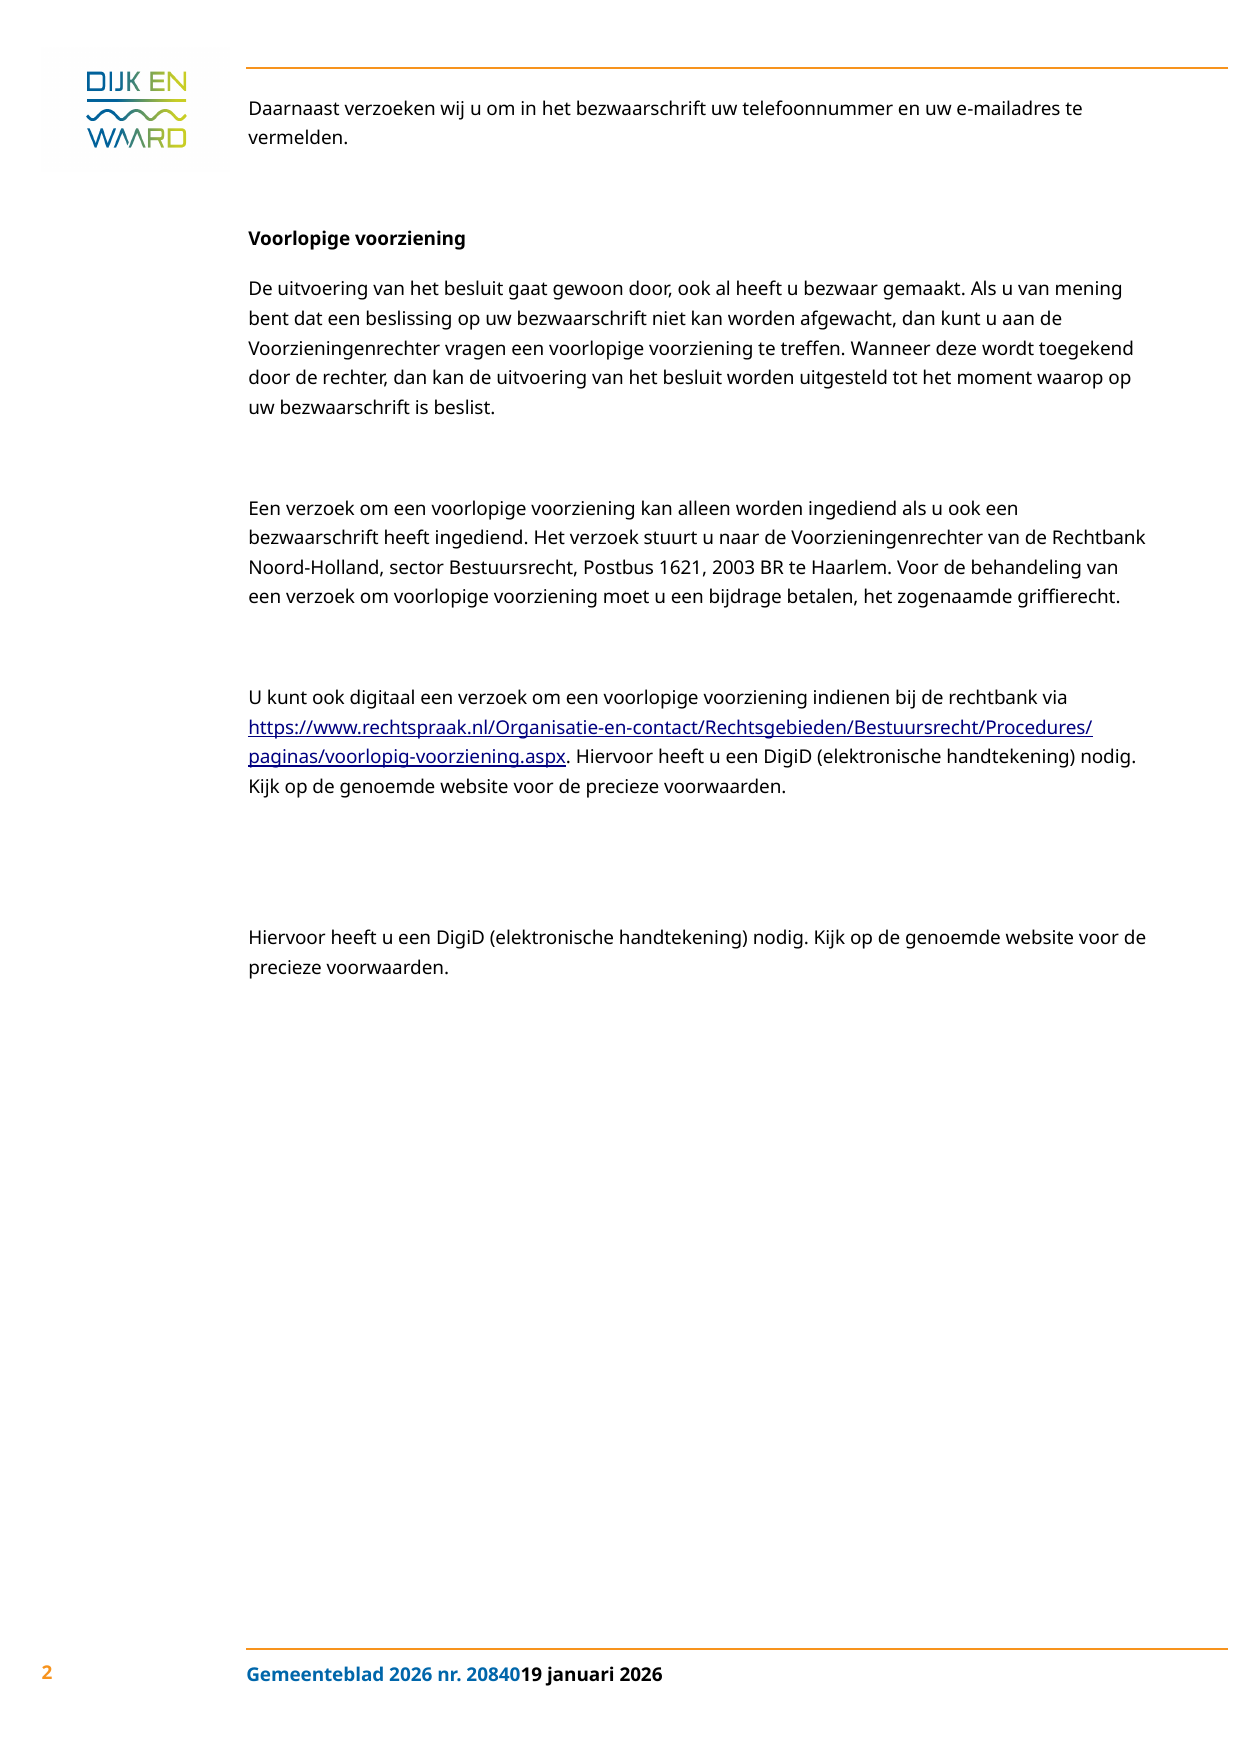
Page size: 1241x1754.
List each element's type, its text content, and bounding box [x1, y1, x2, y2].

text De uitvoering van het besluit gaat gewoon door, ook al heeft u bezwaar gemaakt. Als u van mening bent dat een beslissing op uw bezwaarschrift niet kan worden afgewacht, dan kunt u aan de Voorzieningenrechter vragen een voorlopige voorziening te treffen. Wanneer deze wordt toegekend door de rechter, dan kan de uitvoering van het besluit worden uitgesteld tot het moment waarop op uw bezwaarschrift is beslist. [248, 276, 1152, 420]
text Daarnaast verzoeken wij u om in het bezwaarschrift uw telefoonnummer en uw e-mailadres te vermelden. [248, 95, 1152, 150]
text Een verzoek om een voorlopige voorziening kan alleen worden ingediend als u ook een bezwaarschrift heeft ingediend. Het verzoek stuurt u naar de Voorzieningenrechter van de Rechtbank Noord-Holland, sector Bestuursrecht, Postbus 1621, 2003 BR te Haarlem. Voor de behandeling van een verzoek om voorlopige voorziening moet u een bijdrage betalen, het zogenaamde griffierecht. [248, 495, 1152, 609]
picture [41, 47, 231, 172]
text Voorlopige voorziening [248, 225, 1152, 251]
text Hiervoor heeft u een DigiD (elektronische handtekening) nodig. Kijk op de genoemde website voor de precieze voorwaarden. [248, 924, 1152, 980]
text U kunt ook digitaal een verzoek om een voorlopige voorziening indienen bij de rechtbank via https://www.rechtspraak.nl/Organisatie-en-contact/Rechtsgebieden/Bestuursrecht/Procedures/paginas/voorlopig-voorziening.aspx. Hiervoor heeft u een DigiD (elektronische handtekening) nodig. Kijk op de genoemde website voor de precieze voorwaarden. [248, 684, 1152, 799]
